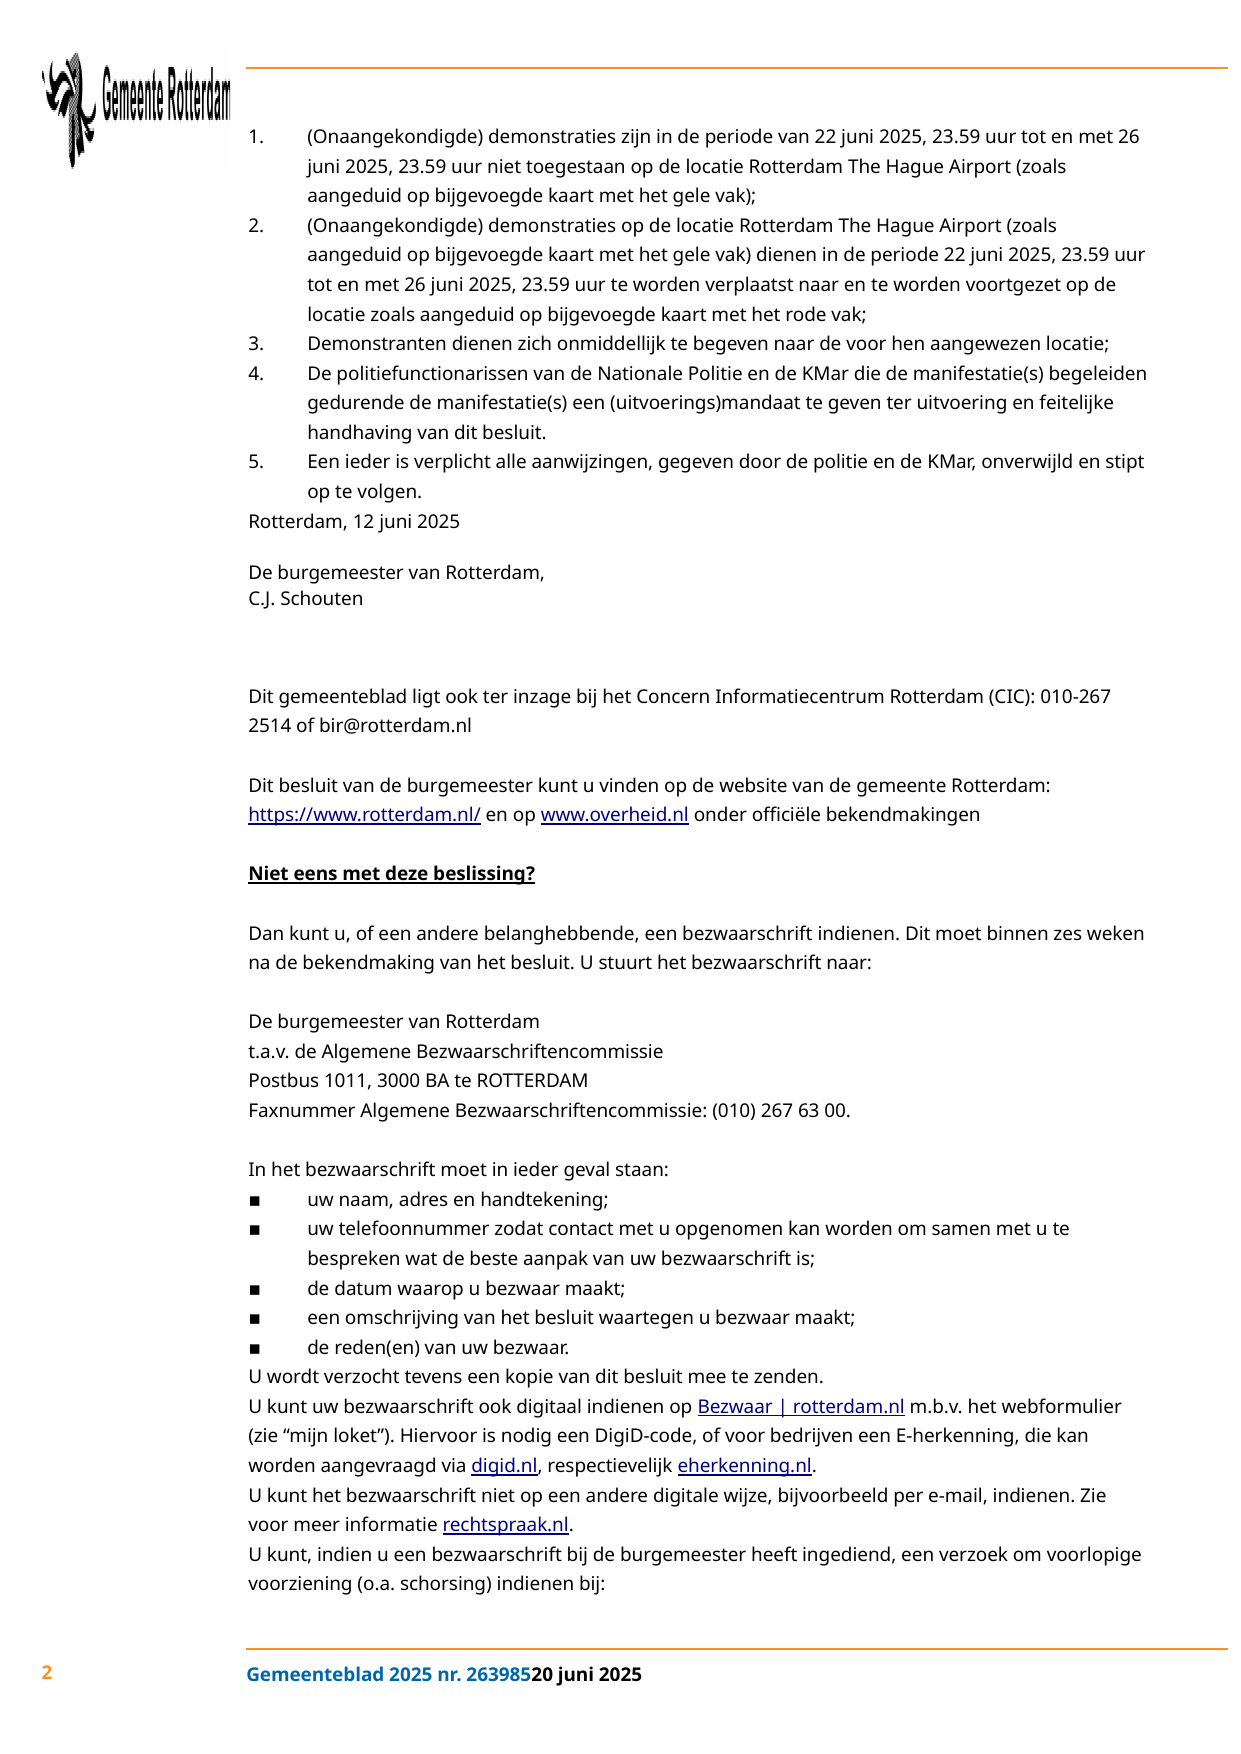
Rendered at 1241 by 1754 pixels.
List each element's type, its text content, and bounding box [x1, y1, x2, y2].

list de reden(en) van uw bezwaar. [248, 1334, 1152, 1359]
text t.a.v. de Algemene Bezwaarschriftencommissie [248, 1038, 1152, 1064]
list uw telefoonnummer zodat contact met u opgenomen kan worden om samen met u te bespreken wat de beste aanpak van uw bezwaarschrift is; [248, 1216, 1152, 1271]
text Niet eens met deze beslissing? [248, 861, 1152, 886]
text Dan kunt u, of een andere belanghebbende, een bezwaarschrift indienen. Dit moet binnen zes weken na de bekendmaking van het besluit. U stuurt het bezwaarschrift naar: [248, 920, 1152, 975]
text Postbus 1011, 3000 BA te ROTTERDAM [248, 1068, 1152, 1093]
text In het bezwaarschrift moet in ieder geval staan: [248, 1156, 1152, 1182]
text U kunt, indien u een bezwaarschrift bij de burgemeester heeft ingediend, een verzoek om voorlopige voorziening (o.a. schorsing) indienen bij: [248, 1541, 1152, 1596]
list (Onaangekondigde) demonstraties op de locatie Rotterdam The Hague Airport (zoals aangeduid op bijgevoegde kaart met het gele vak) dienen in de periode 22 juni 2025, 23.59 uur tot en met 26 juni 2025, 23.59 uur te worden verplaatst naar en te worden voortgezet op de locatie zoals aangeduid op bijgevoegde kaart met het rode vak; [248, 212, 1152, 326]
text U kunt het bezwaarschrift niet op een andere digitale wijze, bijvoorbeeld per e-mail, indienen. Zie voor meer informatie rechtspraak.nl. [248, 1482, 1152, 1537]
text De burgemeester van Rotterdam [248, 1008, 1152, 1034]
list Een ieder is verplicht alle aanwijzingen, gegeven door de politie en de KMar, onverwijld en stipt op te volgen. [248, 449, 1152, 504]
text Dit besluit van de burgemeester kunt u vinden op de website van de gemeente Rotterdam: https://www.rotterdam.nl/ en op www.overheid.nl onder officiële bekendmakingen [248, 772, 1152, 827]
text Faxnummer Algemene Bezwaarschriftencommissie: (010) 267 63 00. [248, 1097, 1152, 1123]
text U kunt uw bezwaarschrift ook digitaal indienen op Bezwaar | rotterdam.nl m.b.v. het webformulier (zie “mijn loket”). Hiervoor is nodig een DigiD-code, of voor bedrijven een E-herkenning, die kan worden aangevraagd via digid.nl, respectievelijk eherkenning.nl. [248, 1393, 1152, 1478]
list Demonstranten dienen zich onmiddellijk te begeven naar de voor hen aangewezen locatie; [248, 330, 1152, 356]
text De burgemeester van Rotterdam, [248, 559, 1152, 585]
text Rotterdam, 12 juni 2025 [248, 508, 1152, 533]
list een omschrijving van het besluit waartegen u bezwaar maakt; [248, 1304, 1152, 1330]
list (Onaangekondigde) demonstraties zijn in de periode van 22 juni 2025, 23.59 uur tot en met 26 juni 2025, 23.59 uur niet toegestaan op de locatie Rotterdam The Hague Airport (zoals aangeduid op bijgevoegde kaart met het gele vak); [248, 123, 1152, 208]
text C.J. Schouten [248, 585, 1152, 611]
list uw naam, adres en handtekening; [248, 1186, 1152, 1212]
text Dit gemeenteblad ligt ook ter inzage bij het Concern Informatiecentrum Rotterdam (CIC): 010-267 2514 of bir@rotterdam.nl [248, 683, 1152, 738]
picture [41, 47, 231, 172]
list De politiefunctionarissen van de Nationale Politie en de KMar die de manifestatie(s) begeleiden gedurende de manifestatie(s) een (uitvoerings)mandaat te geven ter uitvoering en feitelijke handhaving van dit besluit. [248, 360, 1152, 445]
text U wordt verzocht tevens een kopie van dit besluit mee te zenden. [248, 1363, 1152, 1389]
list de datum waarop u bezwaar maakt; [248, 1275, 1152, 1300]
